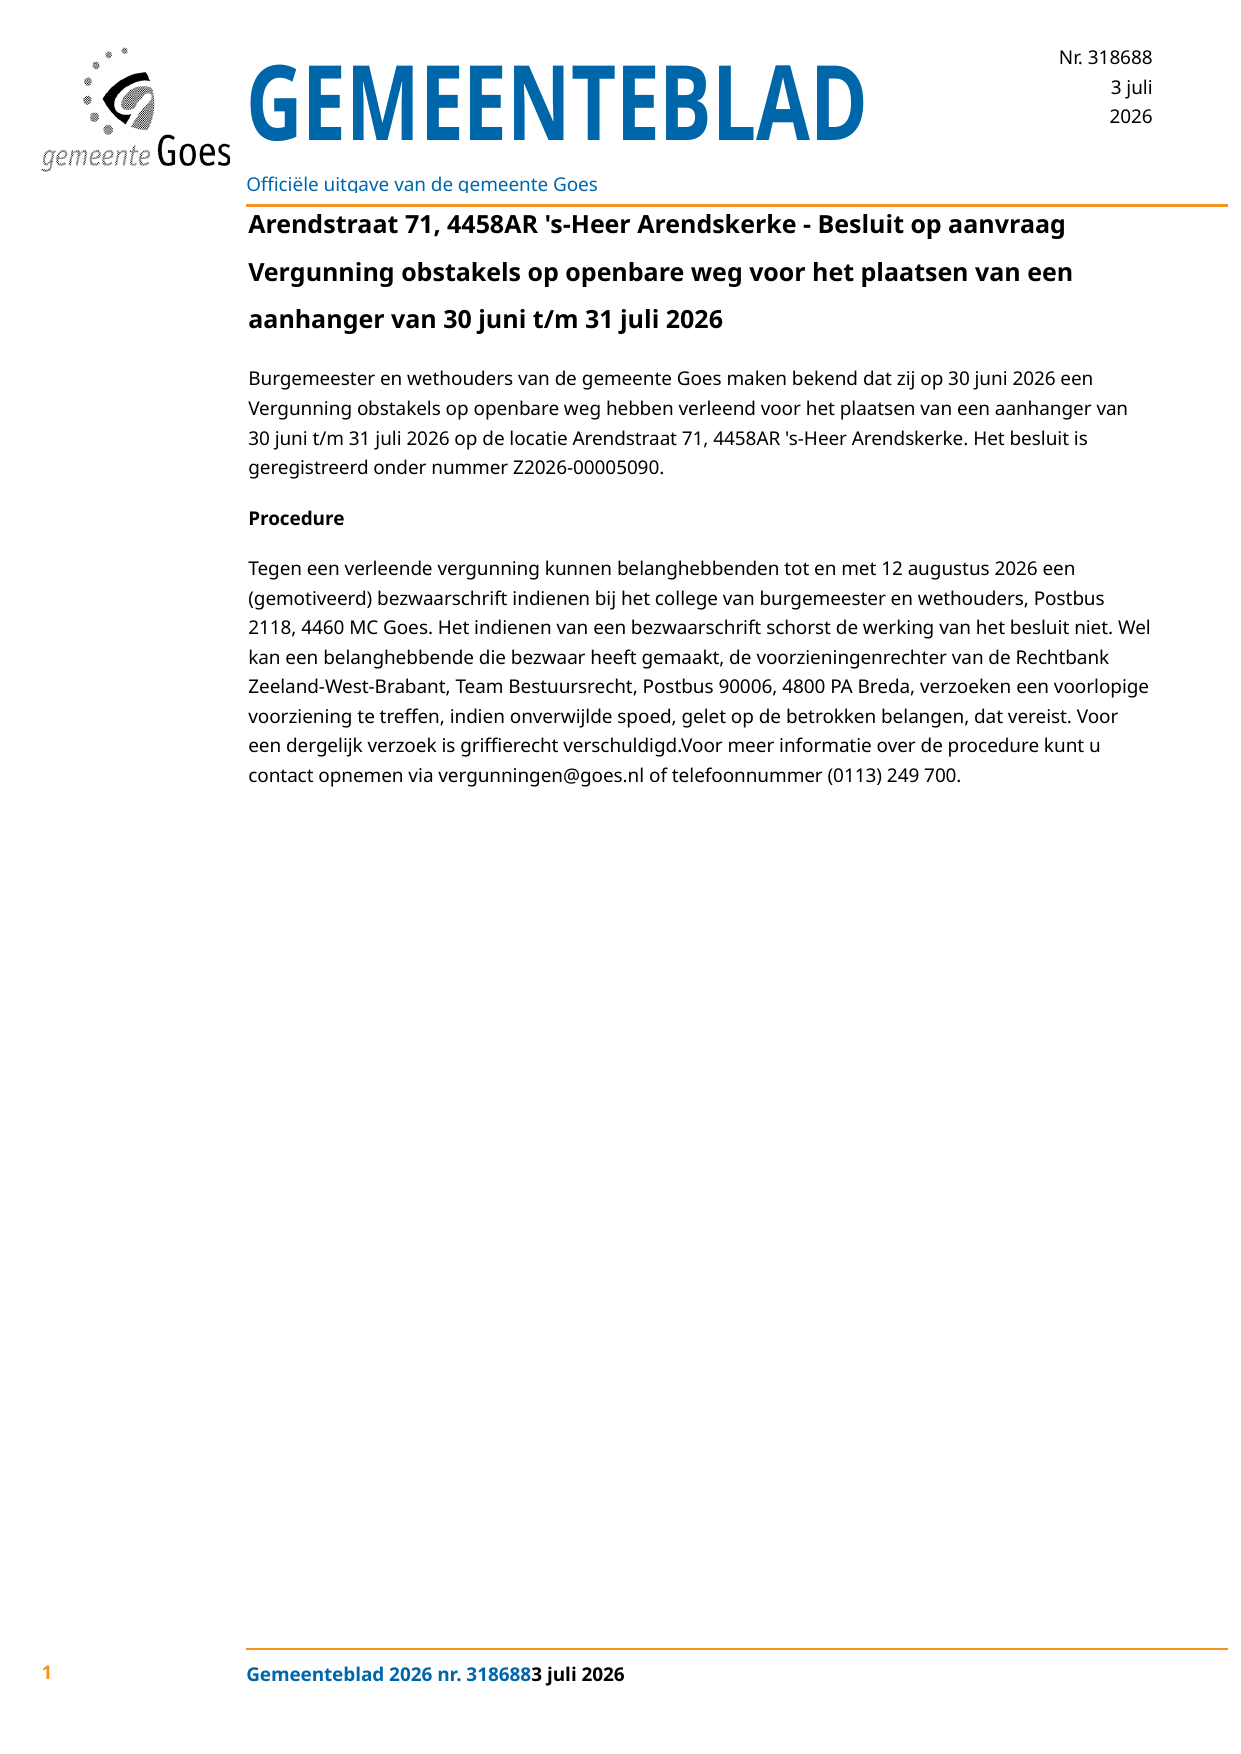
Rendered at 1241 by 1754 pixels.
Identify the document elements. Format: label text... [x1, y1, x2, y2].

text Tegen een verleende vergunning kunnen belanghebbenden tot en met 12 augustus 2026 een (gemotiveerd) bezwaarschrift indienen bij het college van burgemeester en wethouders, Postbus 2118, 4460 MC Goes. Het indienen van een bezwaarschrift schorst de werking van het besluit niet. Wel kan een belanghebbende die bezwaar heeft gemaakt, de voorzieningenrechter van de Rechtbank Zeeland-West-Brabant, Team Bestuursrecht, Postbus 90006, 4800 PA Breda, verzoeken een voorlopige voorziening te treffen, indien onverwijlde spoed, gelet op de betrokken belangen, dat vereist. Voor een dergelijk verzoek is griffierecht verschuldigd.Voor meer informatie over de procedure kunt u contact opnemen via vergunningen@goes.nl of telefoonnummer (0113) 249 700. [248, 555, 1152, 788]
picture [41, 47, 231, 172]
text Procedure [248, 505, 1152, 530]
text Burgemeester en wethouders van de gemeente Goes maken bekend dat zij op 30 juni 2026 een Vergunning obstakels op openbare weg hebben verleend voor het plaatsen van een aanhanger van 30 juni t/m 31 juli 2026 op de locatie Arendstraat 71, 4458AR 's-Heer Arendskerke. Het besluit is geregistreerd onder nummer Z2026-00005090. [248, 366, 1152, 480]
text Arendstraat 71, 4458AR 's-Heer Arendskerke - Besluit op aanvraag Vergunning obstakels op openbare weg voor het plaatsen van een aanhanger van 30 juni t/m 31 juli 2026 [248, 207, 1152, 336]
